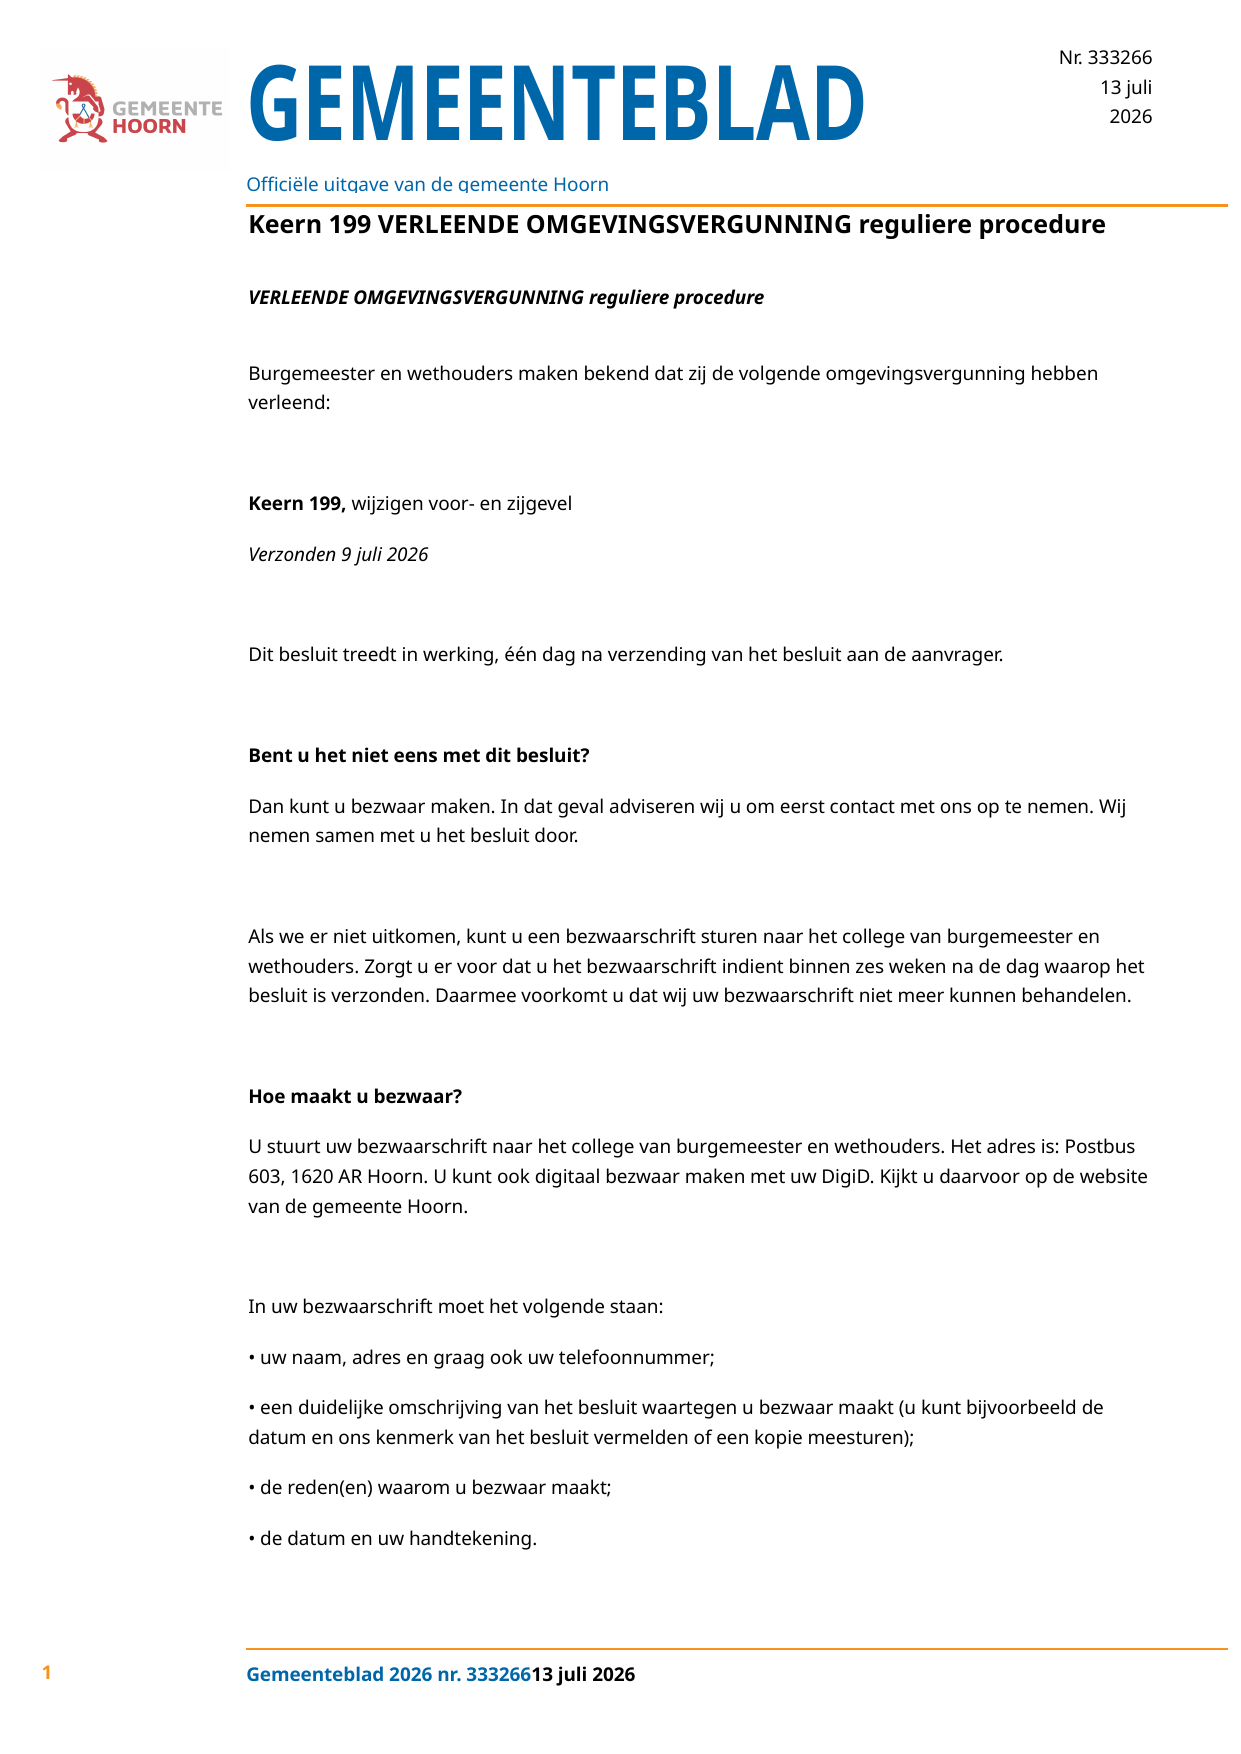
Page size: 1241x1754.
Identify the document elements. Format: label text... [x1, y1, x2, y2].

text Als we er niet uitkomen, kunt u een bezwaarschrift sturen naar het college van burgemeester en wethouders. Zorgt u er voor dat u het bezwaarschrift indient binnen zes weken na de dag waarop het besluit is verzonden. Daarmee voorkomt u dat wij uw bezwaarschrift niet meer kunnen behandelen. [248, 923, 1152, 1008]
picture [41, 47, 231, 172]
text Keern 199, wijzigen voor- en zijgevel [248, 490, 1152, 516]
text Hoe maakt u bezwaar? [248, 1083, 1152, 1109]
text Burgemeester en wethouders maken bekend dat zij de volgende omgevingsvergunning hebben verleend: [248, 360, 1152, 415]
text Keern 199 VERLEENDE OMGEVINGSVERGUNNING reguliere procedure [248, 207, 1152, 241]
text Dan kunt u bezwaar maken. In dat geval adviseren wij u om eerst contact met ons op te nemen. Wij nemen samen met u het besluit door. [248, 793, 1152, 848]
text U stuurt uw bezwaarschrift naar het college van burgemeester en wethouders. Het adres is: Postbus 603, 1620 AR Hoorn. U kunt ook digitaal bezwaar maken met uw DigiD. Kijkt u daarvoor op de website van de gemeente Hoorn. [248, 1134, 1152, 1219]
text VERLEENDE OMGEVINGSVERGUNNING reguliere procedure [248, 284, 1152, 309]
text • uw naam, adres en graag ook uw telefoonnummer; [248, 1344, 1152, 1370]
text Bent u het niet eens met dit besluit? [248, 742, 1152, 768]
text • een duidelijke omschrijving van het besluit waartegen u bezwaar maakt (u kunt bijvoorbeeld de datum en ons kenmerk van het besluit vermelden of een kopie meesturen); [248, 1394, 1152, 1450]
text • de datum en uw handtekening. [248, 1525, 1152, 1551]
text In uw bezwaarschrift moet het volgende staan: [248, 1294, 1152, 1319]
text • de reden(en) waarom u bezwaar maakt; [248, 1474, 1152, 1500]
text Verzonden 9 juli 2026 [248, 541, 1152, 567]
text Dit besluit treedt in werking, één dag na verzending van het besluit aan de aanvrager. [248, 642, 1152, 667]
